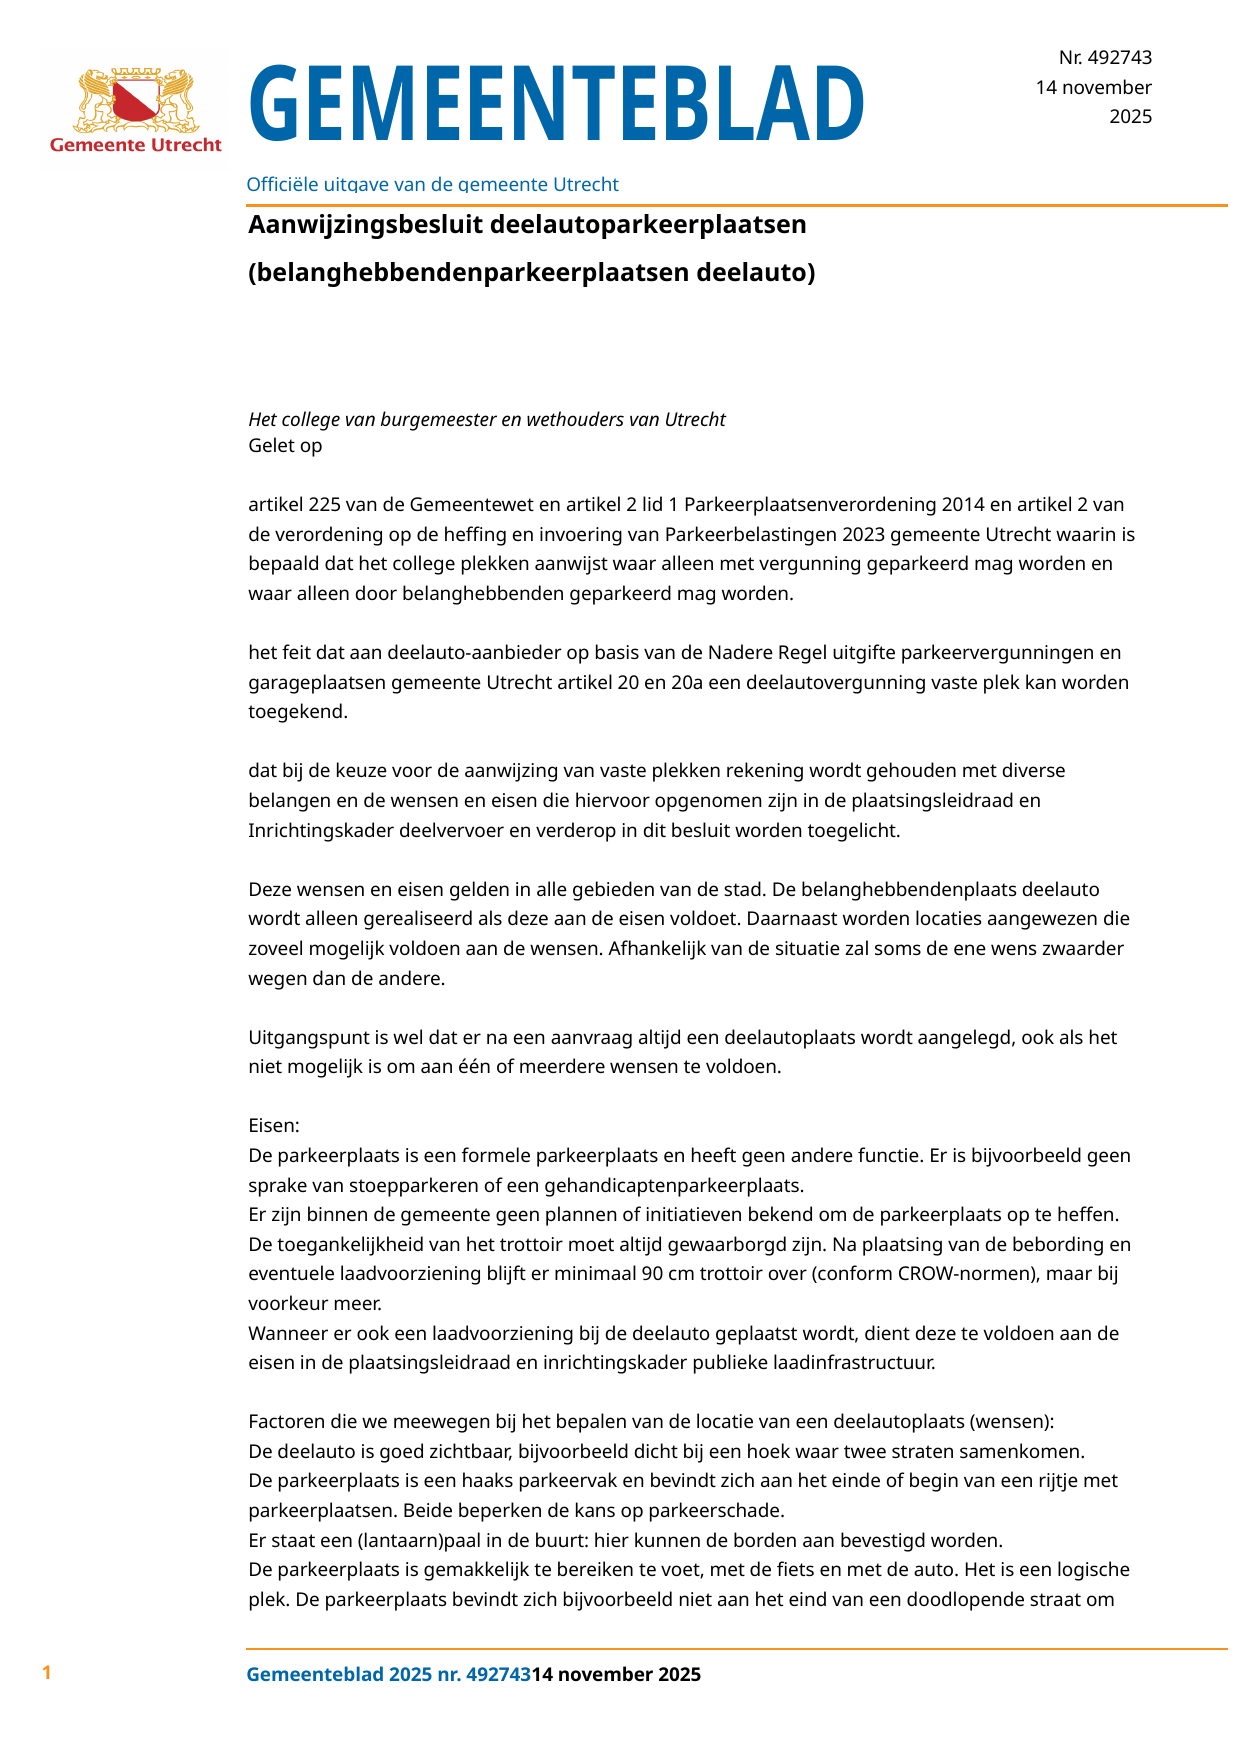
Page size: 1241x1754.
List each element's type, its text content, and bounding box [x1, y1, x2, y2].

text De deelauto is goed zichtbaar, bijvoorbeeld dicht bij een hoek waar twee straten samenkomen. [248, 1438, 1152, 1464]
text Het college van burgemeester en wethouders van Utrecht [248, 406, 1152, 432]
text Deze wensen en eisen gelden in alle gebieden van de stad. De belanghebbendenplaats deelauto wordt alleen gerealiseerd als deze aan de eisen voldoet. Daarnaast worden locaties aangewezen die zoveel mogelijk voldoen aan de wensen. Afhankelijk van de situatie zal soms de ene wens zwaarder wegen dan de andere. [248, 876, 1152, 990]
text Er zijn binnen de gemeente geen plannen of initiatieven bekend om de parkeerplaats op te heffen. [248, 1201, 1152, 1227]
text Aanwijzingsbesluit deelautoparkeerplaatsen (belanghebbendenparkeerplaatsen deelauto) [248, 207, 1152, 288]
text De parkeerplaats is een formele parkeerplaats en heeft geen andere functie. Er is bijvoorbeeld geen sprake van stoepparkeren of een gehandicaptenparkeerplaats. [248, 1142, 1152, 1197]
text De toegankelijkheid van het trottoir moet altijd gewaarborgd zijn. Na plaatsing van de bebording en eventuele laadvoorziening blijft er minimaal 90 cm trottoir over (conform CROW-normen), maar bij voorkeur meer. [248, 1231, 1152, 1316]
text Eisen: [248, 1113, 1152, 1138]
text De parkeerplaats is een haaks parkeervak en bevindt zich aan het einde of begin van een rijtje met parkeerplaatsen. Beide beperken de kans op parkeerschade. [248, 1468, 1152, 1523]
text Factoren die we meewegen bij het bepalen van de locatie van een deelautoplaats (wensen): [248, 1408, 1152, 1434]
text De parkeerplaats is gemakkelijk te bereiken te voet, met de fiets en met de auto. Het is een logische plek. De parkeerplaats bevindt zich bijvoorbeeld niet aan het eind van een doodlopende straat om [248, 1556, 1152, 1612]
text Er staat een (lantaarn)paal in de buurt: hier kunnen de borden aan bevestigd worden. [248, 1527, 1152, 1552]
text Gelet op [248, 432, 1152, 458]
text Wanneer er ook een laadvoorziening bij de deelauto geplaatst wordt, dient deze te voldoen aan de eisen in de plaatsingsleidraad en inrichtingskader publieke laadinfrastructuur. [248, 1320, 1152, 1375]
text het feit dat aan deelauto-aanbieder op basis van de Nadere Regel uitgifte parkeervergunningen en garageplaatsen gemeente Utrecht artikel 20 en 20a een deelautovergunning vaste plek kan worden toegekend. [248, 639, 1152, 724]
text dat bij de keuze voor de aanwijzing van vaste plekken rekening wordt gehouden met diverse belangen en de wensen en eisen die hiervoor opgenomen zijn in de plaatsingsleidraad en Inrichtingskader deelvervoer en verderop in dit besluit worden toegelicht. [248, 758, 1152, 842]
text artikel 225 van de Gemeentewet en artikel 2 lid 1 Parkeerplaatsenverordening 2014 en artikel 2 van de verordening op de heffing en invoering van Parkeerbelastingen 2023 gemeente Utrecht waarin is bepaald dat het college plekken aanwijst waar alleen met vergunning geparkeerd mag worden en waar alleen door belanghebbenden geparkeerd mag worden. [248, 491, 1152, 606]
picture [41, 47, 231, 172]
text Uitgangspunt is wel dat er na een aanvraag altijd een deelautoplaats wordt aangelegd, ook als het niet mogelijk is om aan één of meerdere wensen te voldoen. [248, 1024, 1152, 1079]
